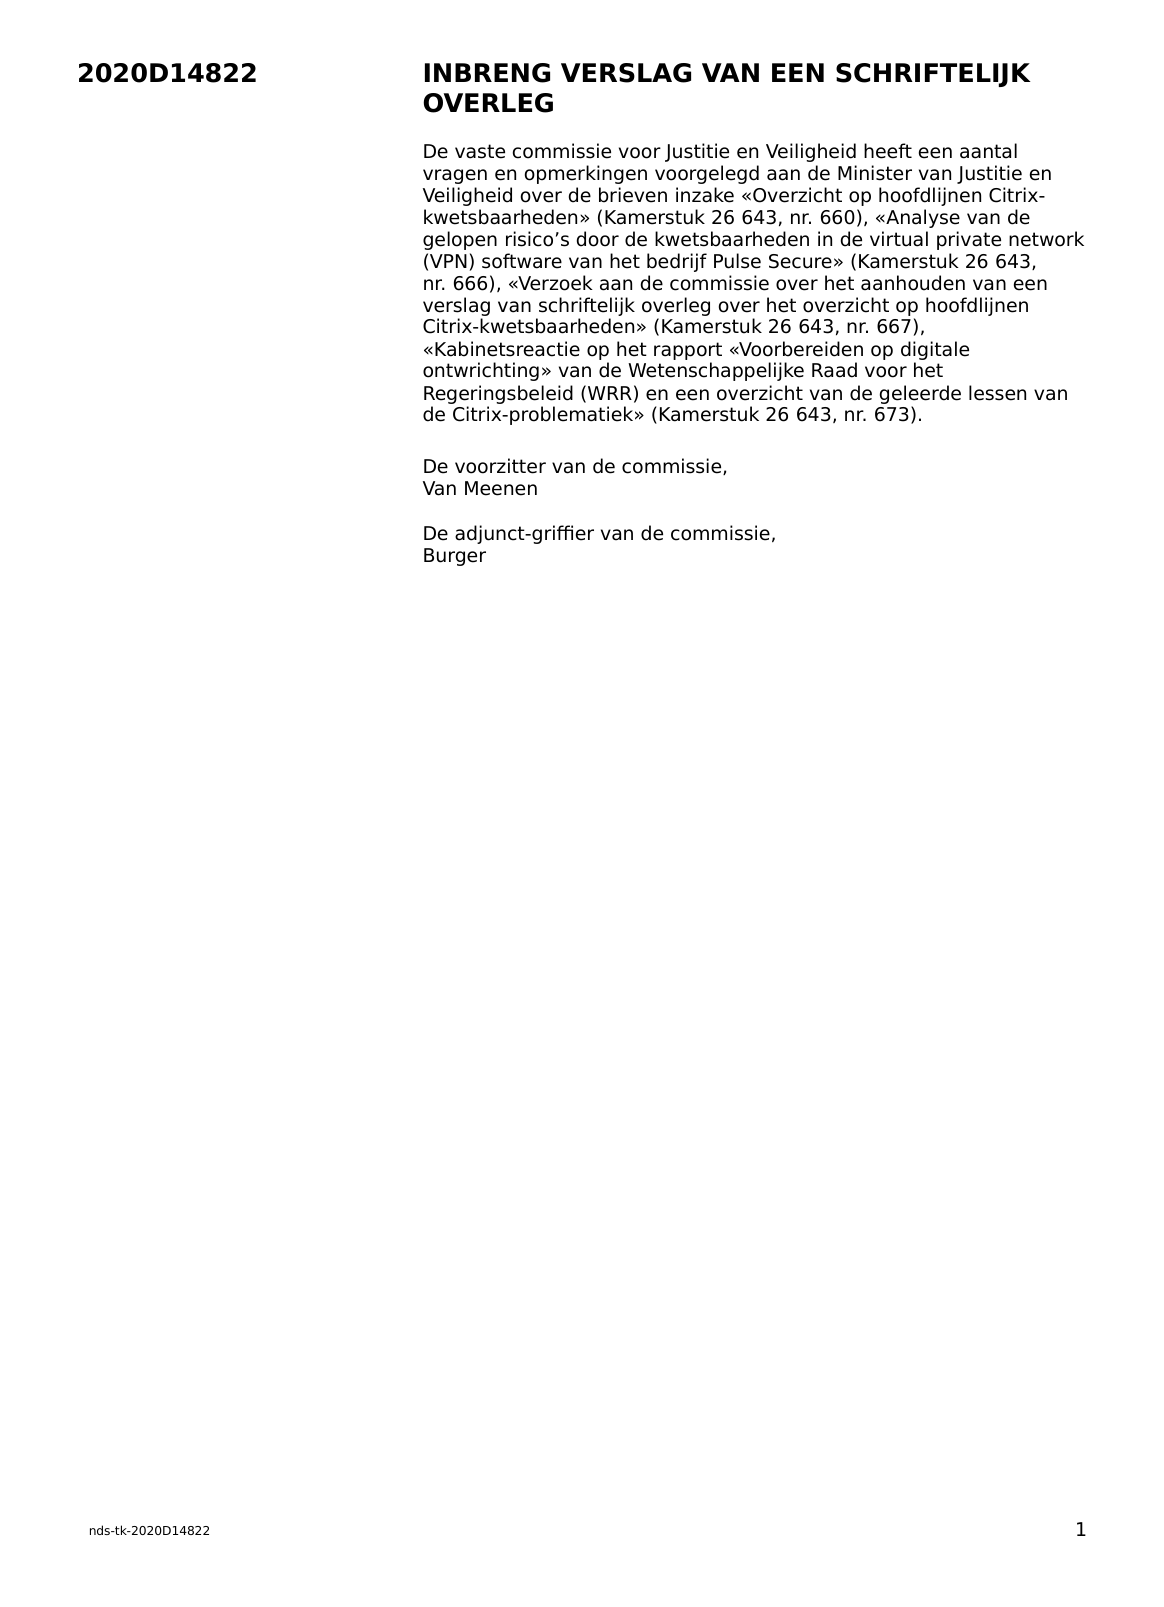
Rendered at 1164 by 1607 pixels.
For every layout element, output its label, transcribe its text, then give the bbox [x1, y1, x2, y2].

text De voorzitter van de commissie, Van Meenen [422, 456, 1087, 500]
text De vaste commissie voor Justitie en Veiligheid heeft een aantal vragen en opmerkingen voorgelegd aan de Minister van Justitie en Veiligheid over de brieven inzake «Overzicht op hoofdlijnen Citrix-kwetsbaarheden» (Kamerstuk 26 643, nr. 660), «Analyse van de gelopen risico’s door de kwetsbaarheden in de virtual private network (VPN) software van het bedrijf Pulse Secure» (Kamerstuk 26 643, nr. 666), «Verzoek aan de commissie over het aanhouden van een verslag van schriftelijk overleg over het overzicht op hoofdlijnen Citrix-kwetsbaarheden» (Kamerstuk 26 643, nr. 667), «Kabinetsreactie op het rapport «Voorbereiden op digitale ontwrichting» van de Wetenschappelijke Raad voor het Regeringsbeleid (WRR) en een overzicht van de geleerde lessen van de Citrix-problematiek» (Kamerstuk 26 643, nr. 673). [422, 141, 1087, 426]
text nds-tk-2020D14822 [88, 1524, 323, 1538]
text 2020D14822 INBRENG VERSLAG VAN EEN SCHRIFTELIJK OVERLEG [77, 59, 1087, 118]
text De adjunct-griffier van de commissie, Burger [422, 522, 1087, 566]
